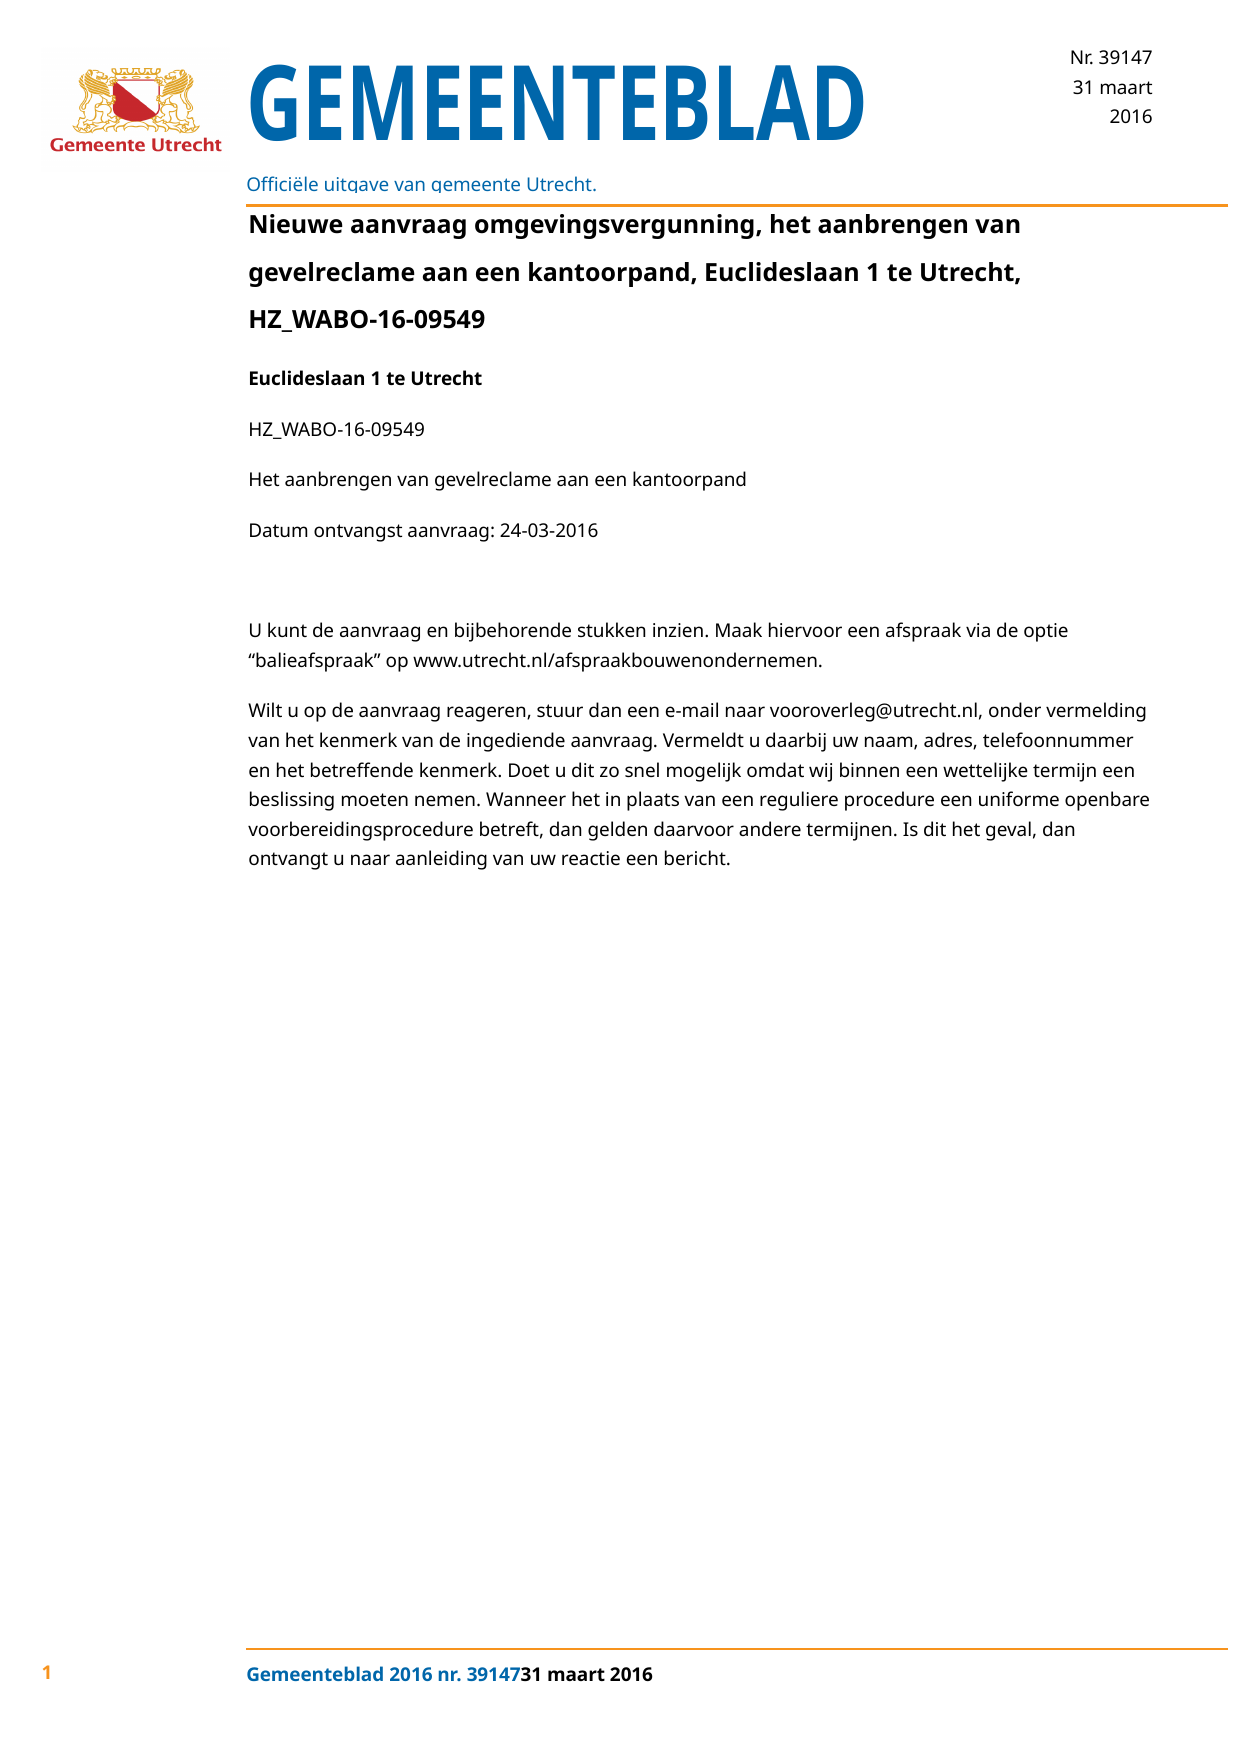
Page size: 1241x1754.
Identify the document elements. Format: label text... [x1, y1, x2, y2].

text Nieuwe aanvraag omgevingsvergunning, het aanbrengen van gevelreclame aan een kantoorpand, Euclideslaan 1 te Utrecht, HZ_WABO-16-09549 [248, 207, 1152, 336]
text HZ_WABO-16-09549 [248, 416, 1152, 442]
text Datum ontvangst aanvraag: 24-03-2016 [248, 517, 1152, 542]
text Het aanbrengen van gevelreclame aan een kantoorpand [248, 466, 1152, 492]
text U kunt de aanvraag en bijbehorende stukken inzien. Maak hiervoor een afspraak via de optie “balieafspraak” op www.utrecht.nl/afspraakbouwenondernemen. [248, 618, 1152, 673]
picture [41, 47, 231, 172]
text Euclideslaan 1 te Utrecht [248, 366, 1152, 391]
text Wilt u op de aanvraag reageren, stuur dan een e-mail naar vooroverleg@utrecht.nl, onder vermelding van het kenmerk van de ingediende aanvraag. Vermeldt u daarbij uw naam, adres, telefoonnummer en het betreffende kenmerk. Doet u dit zo snel mogelijk omdat wij binnen een wettelijke termijn een beslissing moeten nemen. Wanneer het in plaats van een reguliere procedure een uniforme openbare voorbereidingsprocedure betreft, dan gelden daarvoor andere termijnen. Is dit het geval, dan ontvangt u naar aanleiding van uw reactie een bericht. [248, 698, 1152, 871]
